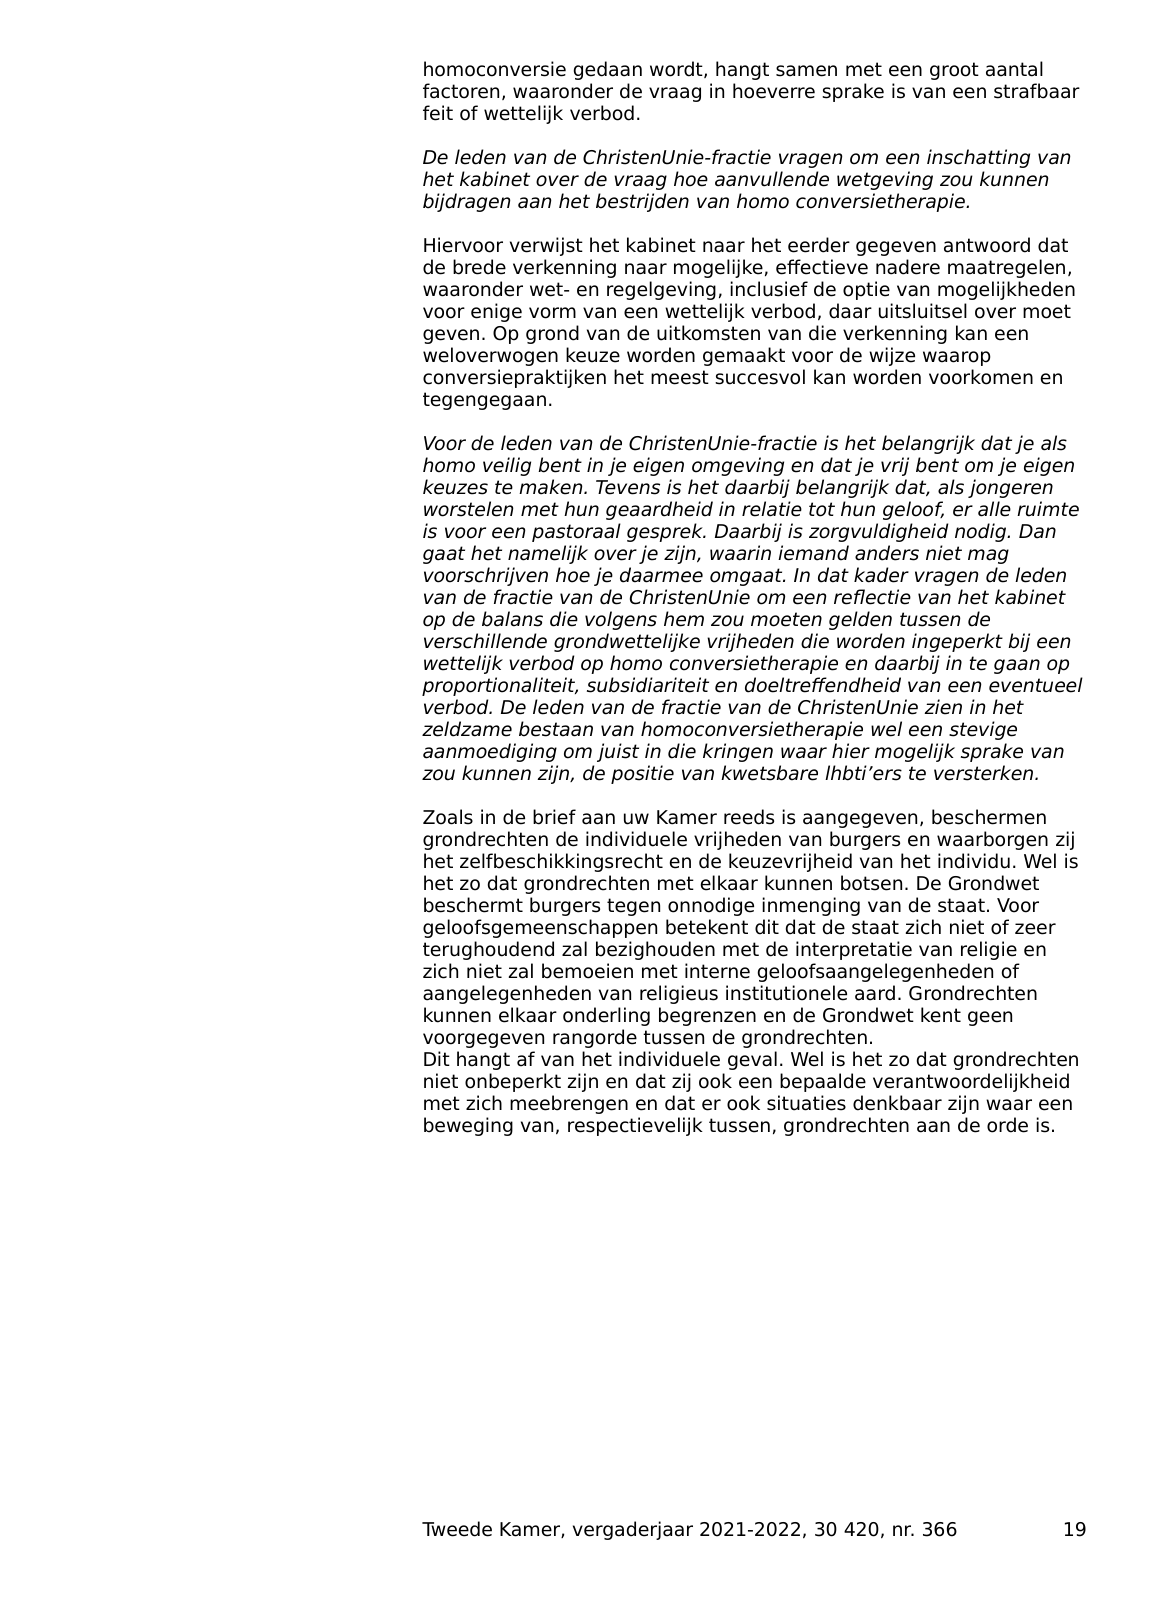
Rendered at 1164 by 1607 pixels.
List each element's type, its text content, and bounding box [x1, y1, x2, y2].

text Zoals in de brief aan uw Kamer reeds is aangegeven, beschermen grondrechten de individuele vrijheden van burgers en waarborgen zij het zelfbeschikkingsrecht en de keuzevrijheid van het individu. Wel is het zo dat grondrechten met elkaar kunnen botsen. De Grondwet beschermt burgers tegen onnodige inmenging van de staat. Voor geloofsgemeenschappen betekent dit dat de staat zich niet of zeer terughoudend zal bezighouden met de interpretatie van religie en zich niet zal bemoeien met interne geloofsaangelegenheden of aangelegenheden van religieus institutionele aard. Grondrechten kunnen elkaar onderling begrenzen en de Grondwet kent geen voorgegeven rangorde tussen de grondrechten. [422, 807, 1087, 1049]
text De leden van de ChristenUnie-fractie vragen om een inschatting van het kabinet over de vraag hoe aanvullende wetgeving zou kunnen bijdragen aan het bestrijden van homo conversietherapie. [422, 147, 1087, 213]
text homoconversie gedaan wordt, hangt samen met een groot aantal factoren, waaronder de vraag in hoeverre sprake is van een strafbaar feit of wettelijk verbod. [422, 59, 1087, 125]
text Voor de leden van de ChristenUnie-fractie is het belangrijk dat je als homo veilig bent in je eigen omgeving en dat je vrij bent om je eigen keuzes te maken. Tevens is het daarbij belangrijk dat, als jongeren worstelen met hun geaardheid in relatie tot hun geloof, er alle ruimte is voor een pastoraal gesprek. Daarbij is zorgvuldigheid nodig. Dan gaat het namelijk over je zijn, waarin iemand anders niet mag voorschrijven hoe je daarmee omgaat. In dat kader vragen de leden van de fractie van de ChristenUnie om een reflectie van het kabinet op de balans die volgens hem zou moeten gelden tussen de verschillende grondwettelijke vrijheden die worden ingeperkt bij een wettelijk verbod op homo conversietherapie en daarbij in te gaan op proportionaliteit, subsidiariteit en doeltreffendheid van een eventueel verbod. De leden van de fractie van de ChristenUnie zien in het zeldzame bestaan van homoconversietherapie wel een stevige aanmoediging om juist in die kringen waar hier mogelijk sprake van zou kunnen zijn, de positie van kwetsbare lhbti’ers te versterken. [422, 433, 1087, 785]
text Dit hangt af van het individuele geval. Wel is het zo dat grondrechten niet onbeperkt zijn en dat zij ook een bepaalde verantwoordelijkheid met zich meebrengen en dat er ook situaties denkbaar zijn waar een beweging van, respectievelijk tussen, grondrechten aan de orde is. [422, 1049, 1087, 1137]
text Hiervoor verwijst het kabinet naar het eerder gegeven antwoord dat de brede verkenning naar mogelijke, effectieve nadere maatregelen, waaronder wet- en regelgeving, inclusief de optie van mogelijkheden voor enige vorm van een wettelijk verbod, daar uitsluitsel over moet geven. Op grond van de uitkomsten van die verkenning kan een weloverwogen keuze worden gemaakt voor de wijze waarop conversiepraktijken het meest succesvol kan worden voorkomen en tegengegaan. [422, 235, 1087, 411]
